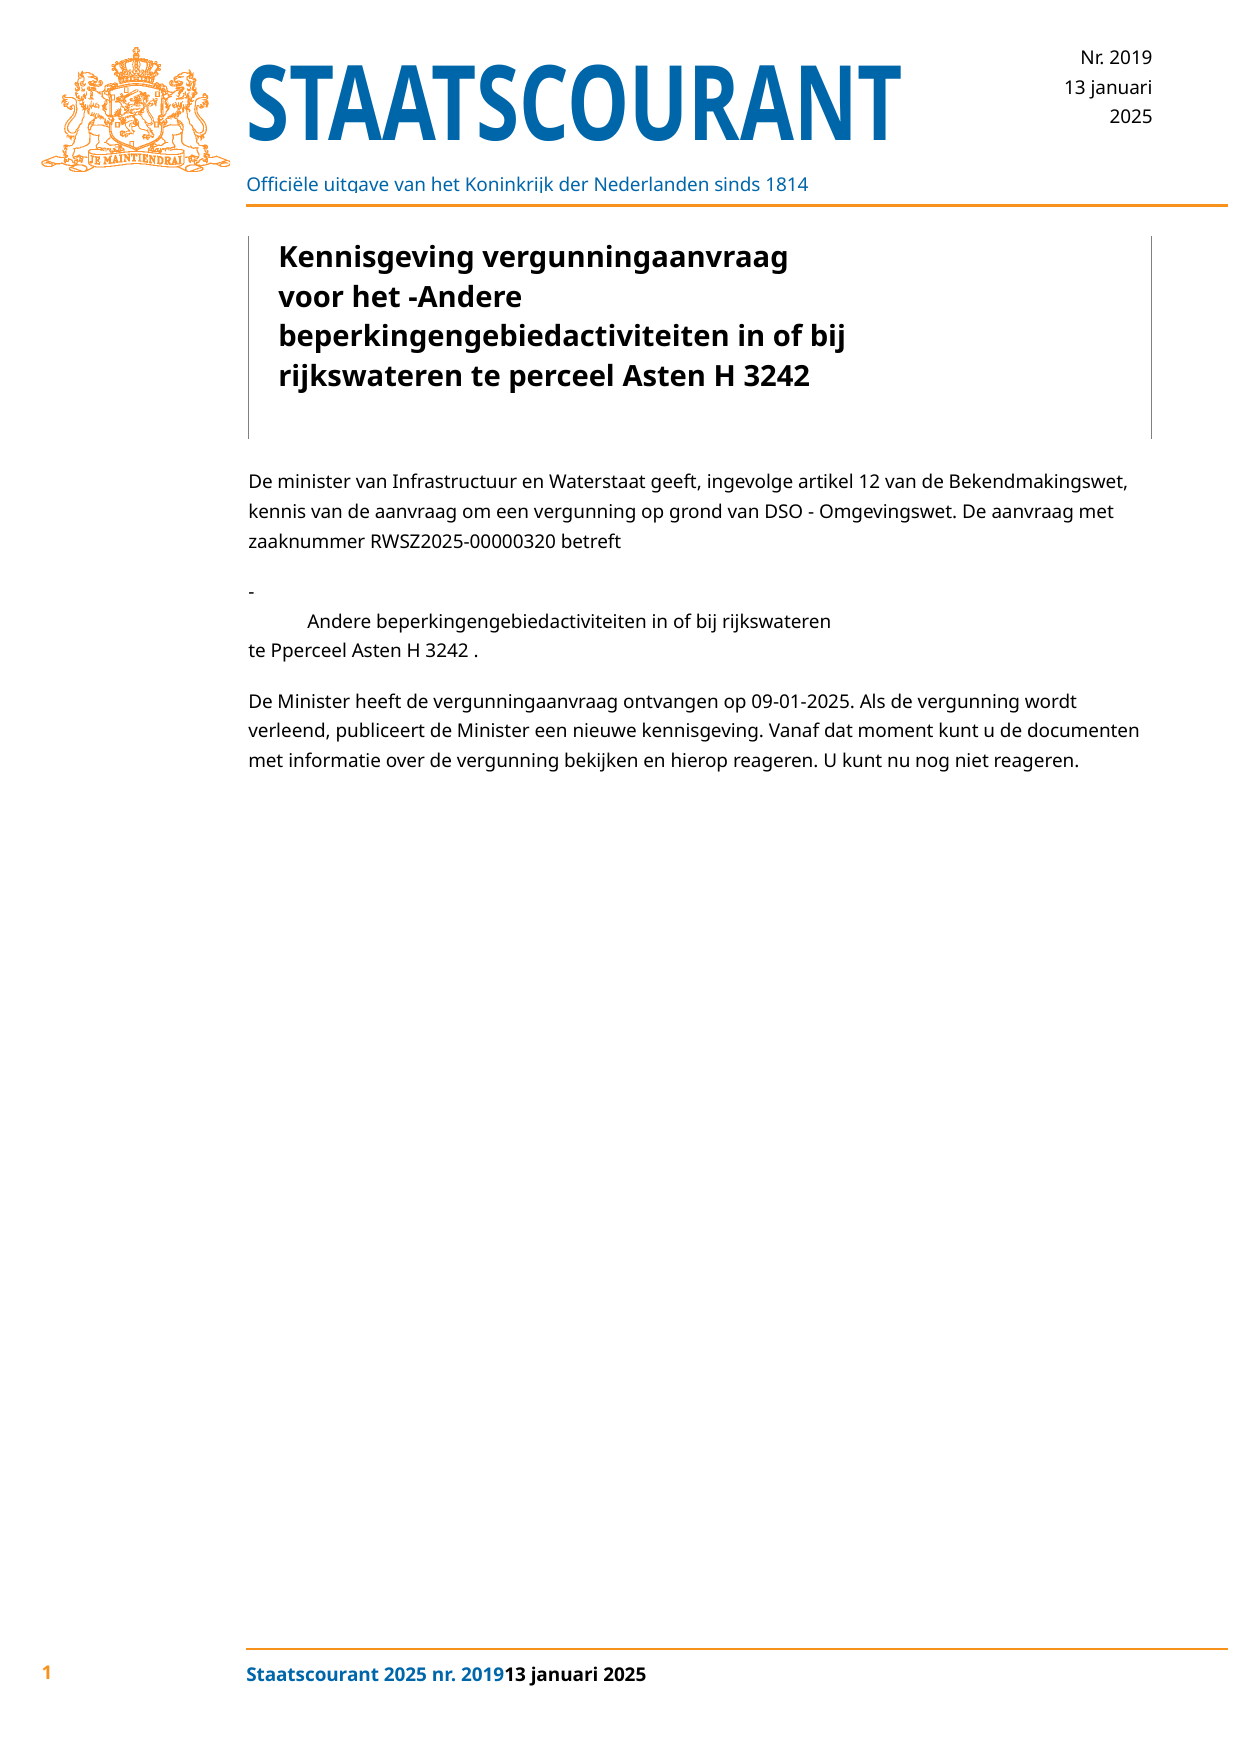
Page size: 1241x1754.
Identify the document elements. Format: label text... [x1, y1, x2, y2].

table_header [1090, 236, 1151, 413]
text te Pperceel Asten H 3242 . [248, 637, 1152, 663]
picture [912, 236, 1090, 414]
list Andere beperkingengebiedactiviteiten in of bij rijkswateren [248, 608, 1152, 633]
table_header [850, 236, 912, 413]
table_header [850, 414, 1151, 439]
text De Minister heeft de vergunningaanvraag ontvangen op 09-01-2025. Als de vergunning wordt verleend, publiceert de Minister een nieuwe kennisgeving. Vanaf dat moment kunt u de documenten met informatie over de vergunning bekijken en hierop reageren. U kunt nu nog niet reageren. [248, 688, 1152, 773]
text De minister van Infrastructuur en Waterstaat geeft, ingevolge artikel 12 van de Bekendmakingswet, kennis van de aanvraag om een vergunning op grond van DSO - Omgevingswet. De aanvraag met zaaknummer RWSZ2025-00000320 betreft [248, 469, 1152, 553]
picture [41, 47, 231, 172]
table_header Kennisgeving vergunningaanvraag voor het -Andere beperkingengebiedactiviteiten in of bij rijkswateren te perceel Asten H 3242 [249, 236, 850, 439]
